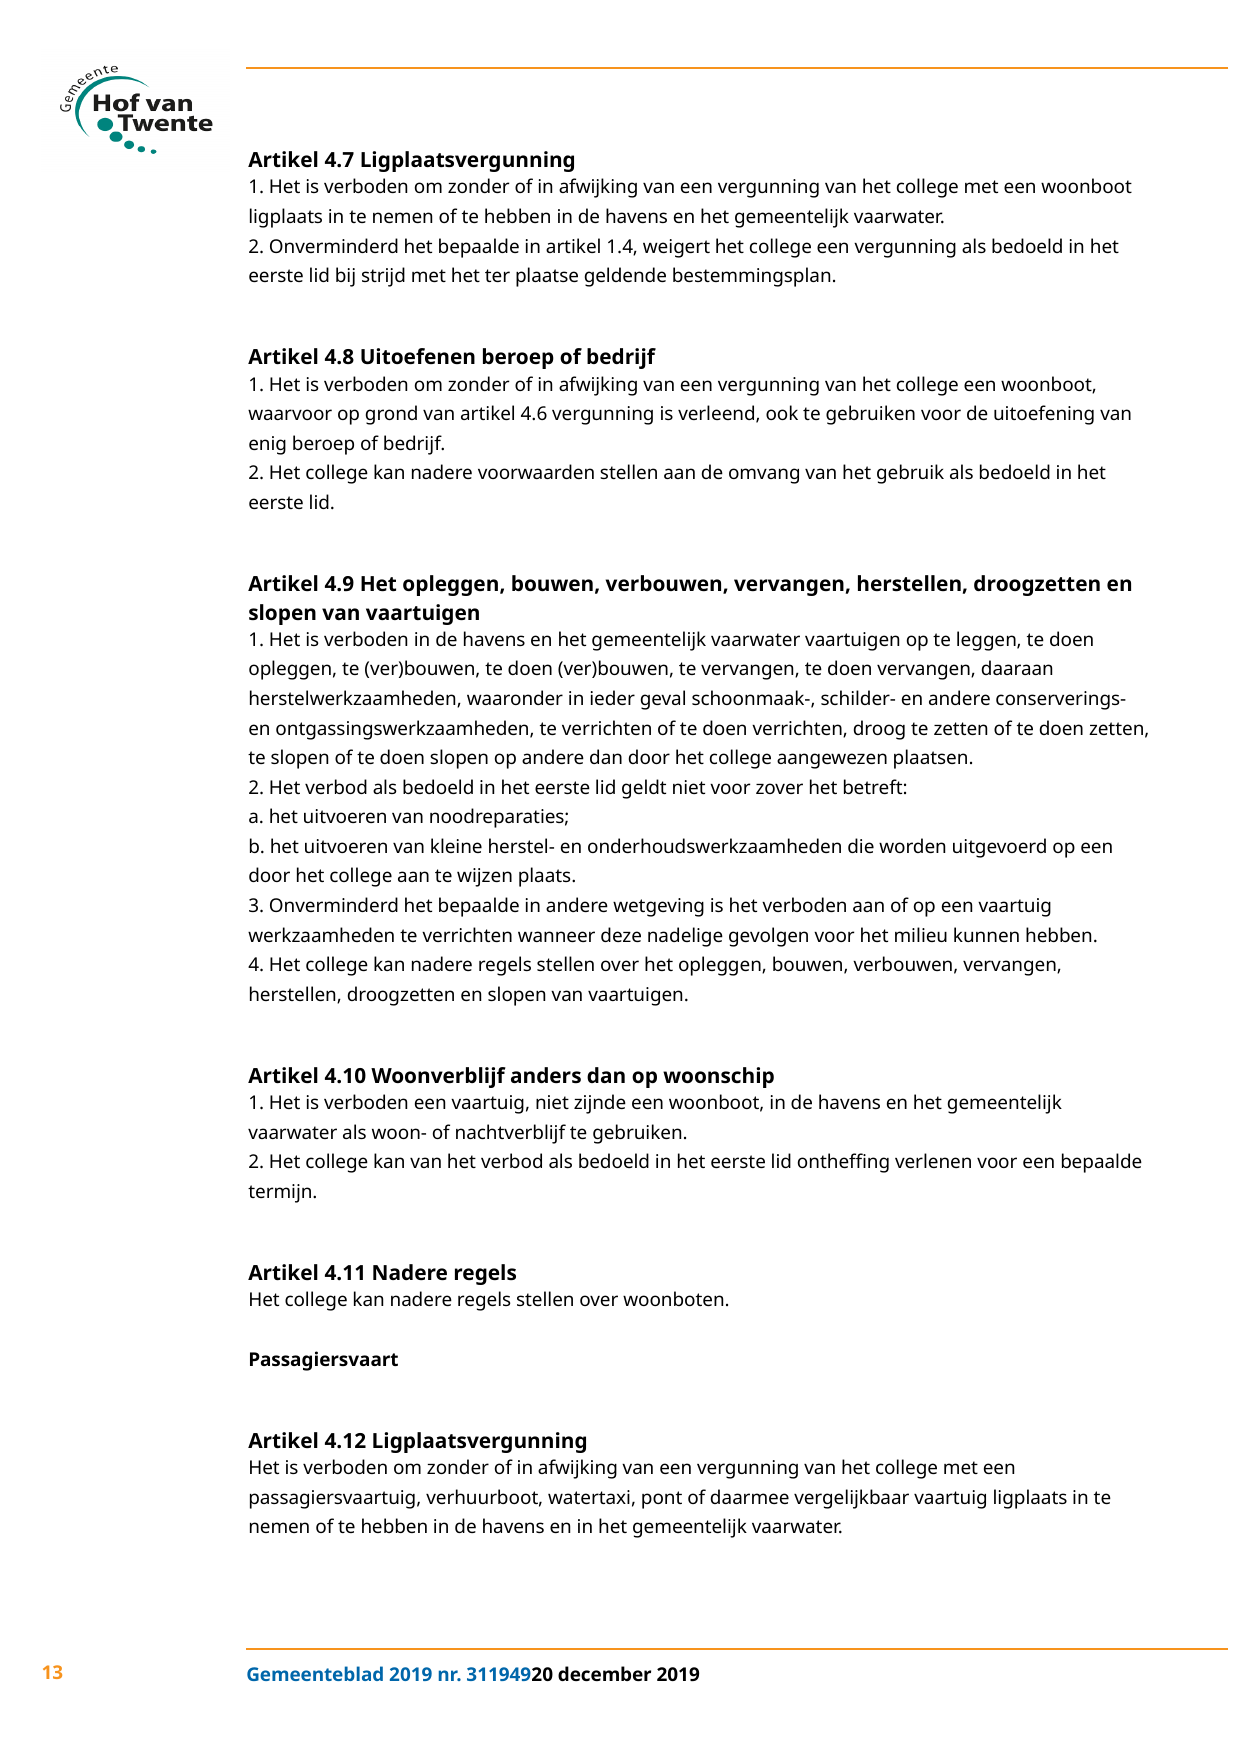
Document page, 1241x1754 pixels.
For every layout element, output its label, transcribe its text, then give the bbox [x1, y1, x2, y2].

text b. het uitvoeren van kleine herstel- en onderhoudswerkzaamheden die worden uitgevoerd op een door het college aan te wijzen plaats. [248, 833, 1152, 888]
text 2. Onverminderd het bepaalde in artikel 1.4, weigert het college een vergunning als bedoeld in het eerste lid bij strijd met het ter plaatse geldende bestemmingsplan. [248, 233, 1152, 288]
text 1. Het is verboden om zonder of in afwijking van een vergunning van het college een woonboot, waarvoor op grond van artikel 4.6 vergunning is verleend, ook te gebruiken voor de uitoefening van enig beroep of bedrijf. [248, 371, 1152, 456]
text 2. Het college kan van het verbod als bedoeld in het eerste lid ontheffing verlenen voor een bepaalde termijn. [248, 1149, 1152, 1204]
text Het is verboden om zonder of in afwijking van een vergunning van het college met een passagiersvaartuig, verhuurboot, watertaxi, pont of daarmee vergelijkbaar vaartuig ligplaats in te nemen of te hebben in de havens en in het gemeentelijk vaarwater. [248, 1454, 1152, 1539]
text Artikel 4.12 Ligplaatsvergunning [248, 1426, 1152, 1454]
text Artikel 4.9 Het opleggen, bouwen, verbouwen, vervangen, herstellen, droogzetten en slopen van vaartuigen [248, 569, 1152, 626]
text 1. Het is verboden om zonder of in afwijking van een vergunning van het college met een woonboot ligplaats in te nemen of te hebben in de havens en het gemeentelijk vaarwater. [248, 174, 1152, 229]
text a. het uitvoeren van noodreparaties; [248, 803, 1152, 829]
text Het college kan nadere regels stellen over woonboten. [248, 1287, 1152, 1312]
text 2. Het verbod als bedoeld in het eerste lid geldt niet voor zover het betreft: [248, 774, 1152, 800]
text 1. Het is verboden een vaartuig, niet zijnde een woonboot, in de havens en het gemeentelijk vaarwater als woon- of nachtverblijf te gebruiken. [248, 1089, 1152, 1145]
text Artikel 4.8 Uitoefenen beroep of bedrijf [248, 342, 1152, 371]
text Passagiersvaart [248, 1346, 1152, 1372]
text 1. Het is verboden in de havens en het gemeentelijk vaarwater vaartuigen op te leggen, te doen opleggen, te (ver)bouwen, te doen (ver)bouwen, te vervangen, te doen vervangen, daaraan herstelwerkzaamheden, waaronder in ieder geval schoonmaak-, schilder- en andere conserverings- en ontgassingswerkzaamheden, te verrichten of te doen verrichten, droog te zetten of te doen zetten, te slopen of te doen slopen op andere dan door het college aangewezen plaatsen. [248, 626, 1152, 770]
text Artikel 4.11 Nadere regels [248, 1258, 1152, 1287]
text Artikel 4.10 Woonverblijf anders dan op woonschip [248, 1061, 1152, 1089]
text Artikel 4.7 Ligplaatsvergunning [248, 145, 1152, 174]
text 3. Onverminderd het bepaalde in andere wetgeving is het verboden aan of op een vaartuig werkzaamheden te verrichten wanneer deze nadelige gevolgen voor het milieu kunnen hebben. [248, 892, 1152, 948]
picture [41, 47, 231, 172]
text 2. Het college kan nadere voorwaarden stellen aan de omvang van het gebruik als bedoeld in het eerste lid. [248, 459, 1152, 515]
text 4. Het college kan nadere regels stellen over het opleggen, bouwen, verbouwen, vervangen, herstellen, droogzetten en slopen van vaartuigen. [248, 951, 1152, 1007]
